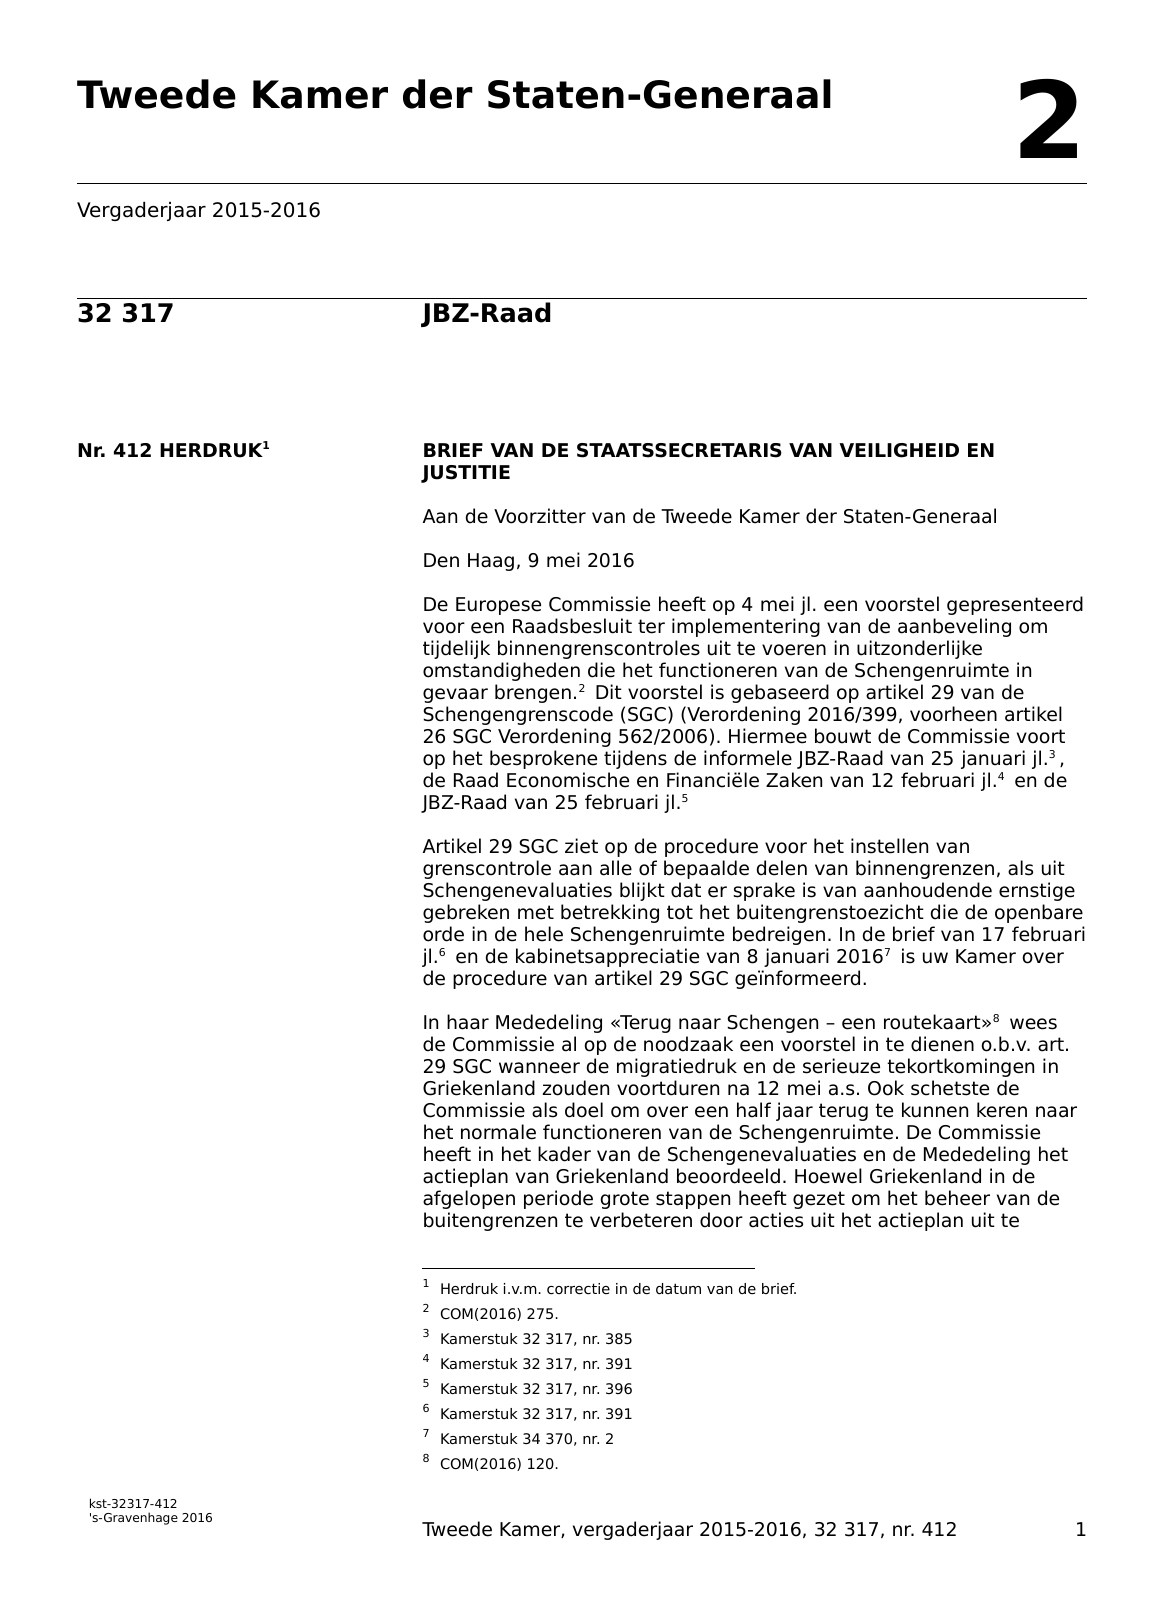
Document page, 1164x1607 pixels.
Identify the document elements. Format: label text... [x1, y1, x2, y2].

text Kamerstuk 32 317, nr. 385 [422, 1327, 1087, 1349]
subtitle Nr. 412 HERDRUK BRIEF VAN DE STAATSSECRETARIS VAN VEILIGHEID EN JUSTITIE [77, 440, 1087, 484]
text Kamerstuk 32 317, nr. 391 [422, 1352, 1087, 1374]
table_header 2 [886, 59, 1087, 183]
text Aan de Voorzitter van de Tweede Kamer der Staten-Generaal [422, 506, 1087, 528]
text COM(2016) 275. [422, 1302, 1087, 1324]
text De Europese Commissie heeft op 4 mei jl. een voorstel gepresenteerd voor een Raadsbesluit ter implementering van de aanbeveling om tijdelijk binnengrenscontroles uit te voeren in uitzonderlijke omstandigheden die het functioneren van de Schengenruimte in gevaar brengen. Dit voorstel is gebaseerd op artikel 29 van de Schengengrenscode (SGC) (Verordening 2016/399, voorheen artikel 26 SGC Verordening 562/2006). Hiermee bouwt de Commissie voort op het besprokene tijdens de informele JBZ-Raad van 25 januari jl., de Raad Economische en Financiële Zaken van 12 februari jl. en de JBZ-Raad van 25 februari jl. [422, 594, 1087, 814]
text kst-32317-412 [88, 1497, 323, 1511]
text Den Haag, 9 mei 2016 [422, 550, 1087, 572]
text Artikel 29 SGC ziet op de procedure voor het instellen van grenscontrole aan alle of bepaalde delen van binnengrenzen, als uit Schengenevaluaties blijkt dat er sprake is van aanhoudende ernstige gebreken met betrekking tot het buitengrenstoezicht die de openbare orde in de hele Schengenruimte bedreigen. In de brief van 17 februari jl. en de kabinetsappreciatie van 8 januari 2016 is uw Kamer over de procedure van artikel 29 SGC geïnformeerd. [422, 836, 1087, 990]
subtitle 32 317 JBZ-Raad [77, 299, 1087, 329]
text COM(2016) 120. [422, 1452, 1087, 1474]
text Kamerstuk 34 370, nr. 2 [422, 1427, 1087, 1449]
table_header Tweede Kamer der Staten-Generaal [77, 59, 886, 183]
text 's-Gravenhage 2016 [88, 1511, 323, 1525]
text Kamerstuk 32 317, nr. 391 [422, 1402, 1087, 1424]
text In haar Mededeling «Terug naar Schengen – een routekaart» wees de Commissie al op de noodzaak een voorstel in te dienen o.b.v. art. 29 SGC wanneer de migratiedruk en de serieuze tekortkomingen in Griekenland zouden voortduren na 12 mei a.s. Ook schetste de Commissie als doel om over een half jaar terug te kunnen keren naar het normale functioneren van de Schengenruimte. De Commissie heeft in het kader van de Schengenevaluaties en de Mededeling het actieplan van Griekenland beoordeeld. Hoewel Griekenland in de afgelopen periode grote stappen heeft gezet om het beheer van de buitengrenzen te verbeteren door acties uit het actieplan uit te [422, 1012, 1087, 1232]
text Herdruk i.v.m. correctie in de datum van de brief. [422, 1277, 1087, 1299]
table_cell Vergaderjaar 2015-2016 [77, 184, 1087, 298]
text Kamerstuk 32 317, nr. 396 [422, 1377, 1087, 1399]
